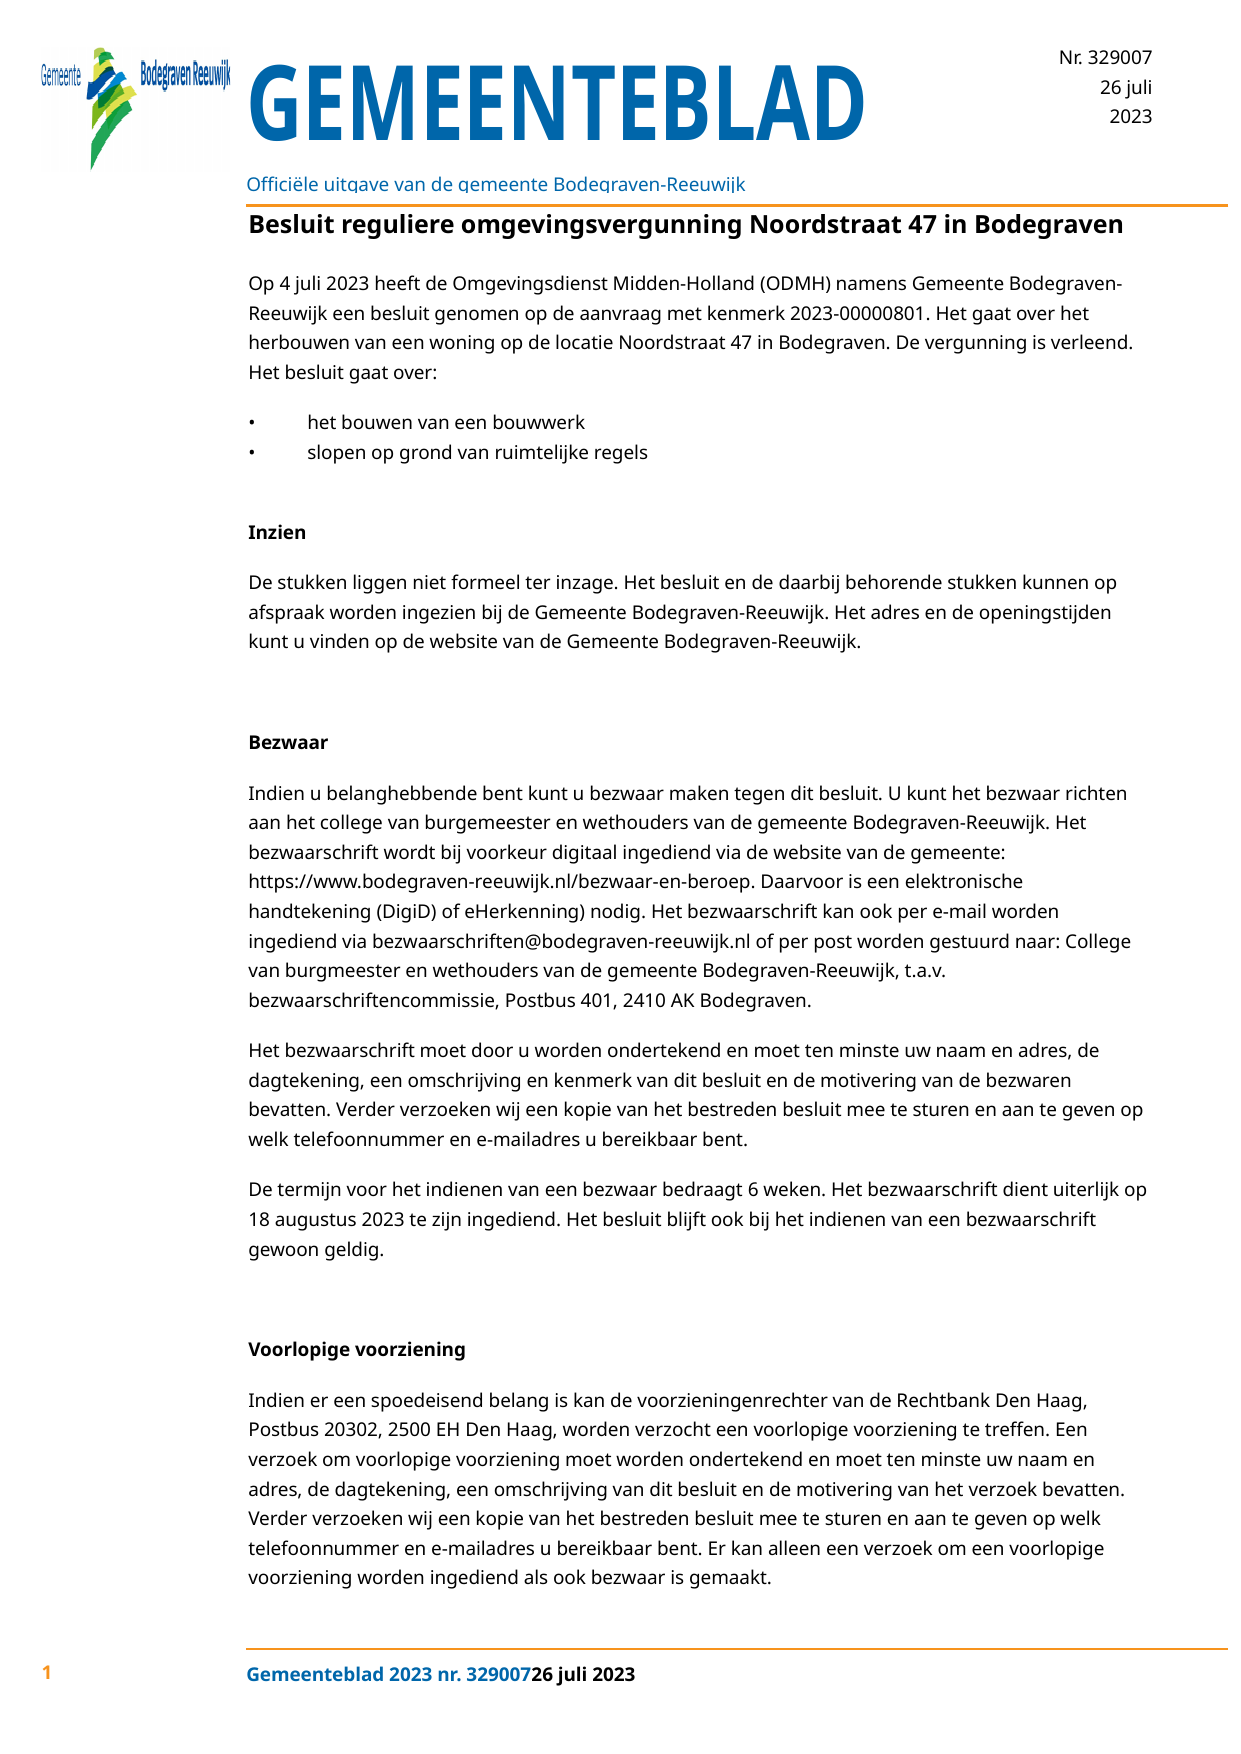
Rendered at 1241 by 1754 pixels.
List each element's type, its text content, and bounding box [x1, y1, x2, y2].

picture [41, 47, 231, 172]
text Besluit reguliere omgevingsvergunning Noordstraat 47 in Bodegraven [248, 207, 1152, 241]
list het bouwen van een bouwwerk [248, 409, 1152, 435]
text Op 4 juli 2023 heeft de Omgevingsdienst Midden-Holland (ODMH) namens Gemeente Bodegraven-Reeuwijk een besluit genomen op de aanvraag met kenmerk 2023-00000801. Het gaat over het herbouwen van een woning op de locatie Noordstraat 47 in Bodegraven. De vergunning is verleend. Het besluit gaat over: [248, 270, 1152, 385]
text De stukken liggen niet formeel ter inzage. Het besluit en de daarbij behorende stukken kunnen op afspraak worden ingezien bij de Gemeente Bodegraven-Reeuwijk. Het adres en de openingstijden kunt u vinden op de website van de Gemeente Bodegraven-Reeuwijk. [248, 569, 1152, 654]
text De termijn voor het indienen van een bezwaar bedraagt 6 weken. Het bezwaarschrift dient uiterlijk op 18 augustus 2023 te zijn ingediend. Het besluit blijft ook bij het indienen van een bezwaarschrift gewoon geldig. [248, 1177, 1152, 1261]
text Indien er een spoedeisend belang is kan de voorzieningenrechter van de Rechtbank Den Haag, Postbus 20302, 2500 EH Den Haag, worden verzocht een voorlopige voorziening te treffen. Een verzoek om voorlopige voorziening moet worden ondertekend en moet ten minste uw naam en adres, de dagtekening, een omschrijving van dit besluit en de motivering van het verzoek bevatten. Verder verzoeken wij een kopie van het bestreden besluit mee te sturen en aan te geven op welk telefoonnummer en e-mailadres u bereikbaar bent. Er kan alleen een verzoek om een voorlopige voorziening worden ingediend als ook bezwaar is gemaakt. [248, 1387, 1152, 1590]
list slopen op grond van ruimtelijke regels [248, 439, 1152, 465]
text Inzien [248, 519, 1152, 545]
text Bezwaar [248, 729, 1152, 755]
text Voorlopige voorziening [248, 1337, 1152, 1362]
text Het bezwaarschrift moet door u worden ondertekend en moet ten minste uw naam en adres, de dagtekening, een omschrijving en kenmerk van dit besluit en de motivering van de bezwaren bevatten. Verder verzoeken wij een kopie van het bestreden besluit mee te sturen en aan te geven op welk telefoonnummer en e-mailadres u bereikbaar bent. [248, 1037, 1152, 1152]
text Indien u belanghebbende bent kunt u bezwaar maken tegen dit besluit. U kunt het bezwaar richten aan het college van burgemeester en wethouders van de gemeente Bodegraven-Reeuwijk. Het bezwaarschrift wordt bij voorkeur digitaal ingediend via de website van de gemeente: https://www.bodegraven-reeuwijk.nl/bezwaar-en-beroep. Daarvoor is een elektronische handtekening (DigiD) of eHerkenning) nodig. Het bezwaarschrift kan ook per e-mail worden ingediend via bezwaarschriften@bodegraven-reeuwijk.nl of per post worden gestuurd naar: College van burgmeester en wethouders van de gemeente Bodegraven-Reeuwijk, t.a.v. bezwaarschriftencommissie, Postbus 401, 2410 AK Bodegraven. [248, 780, 1152, 1013]
